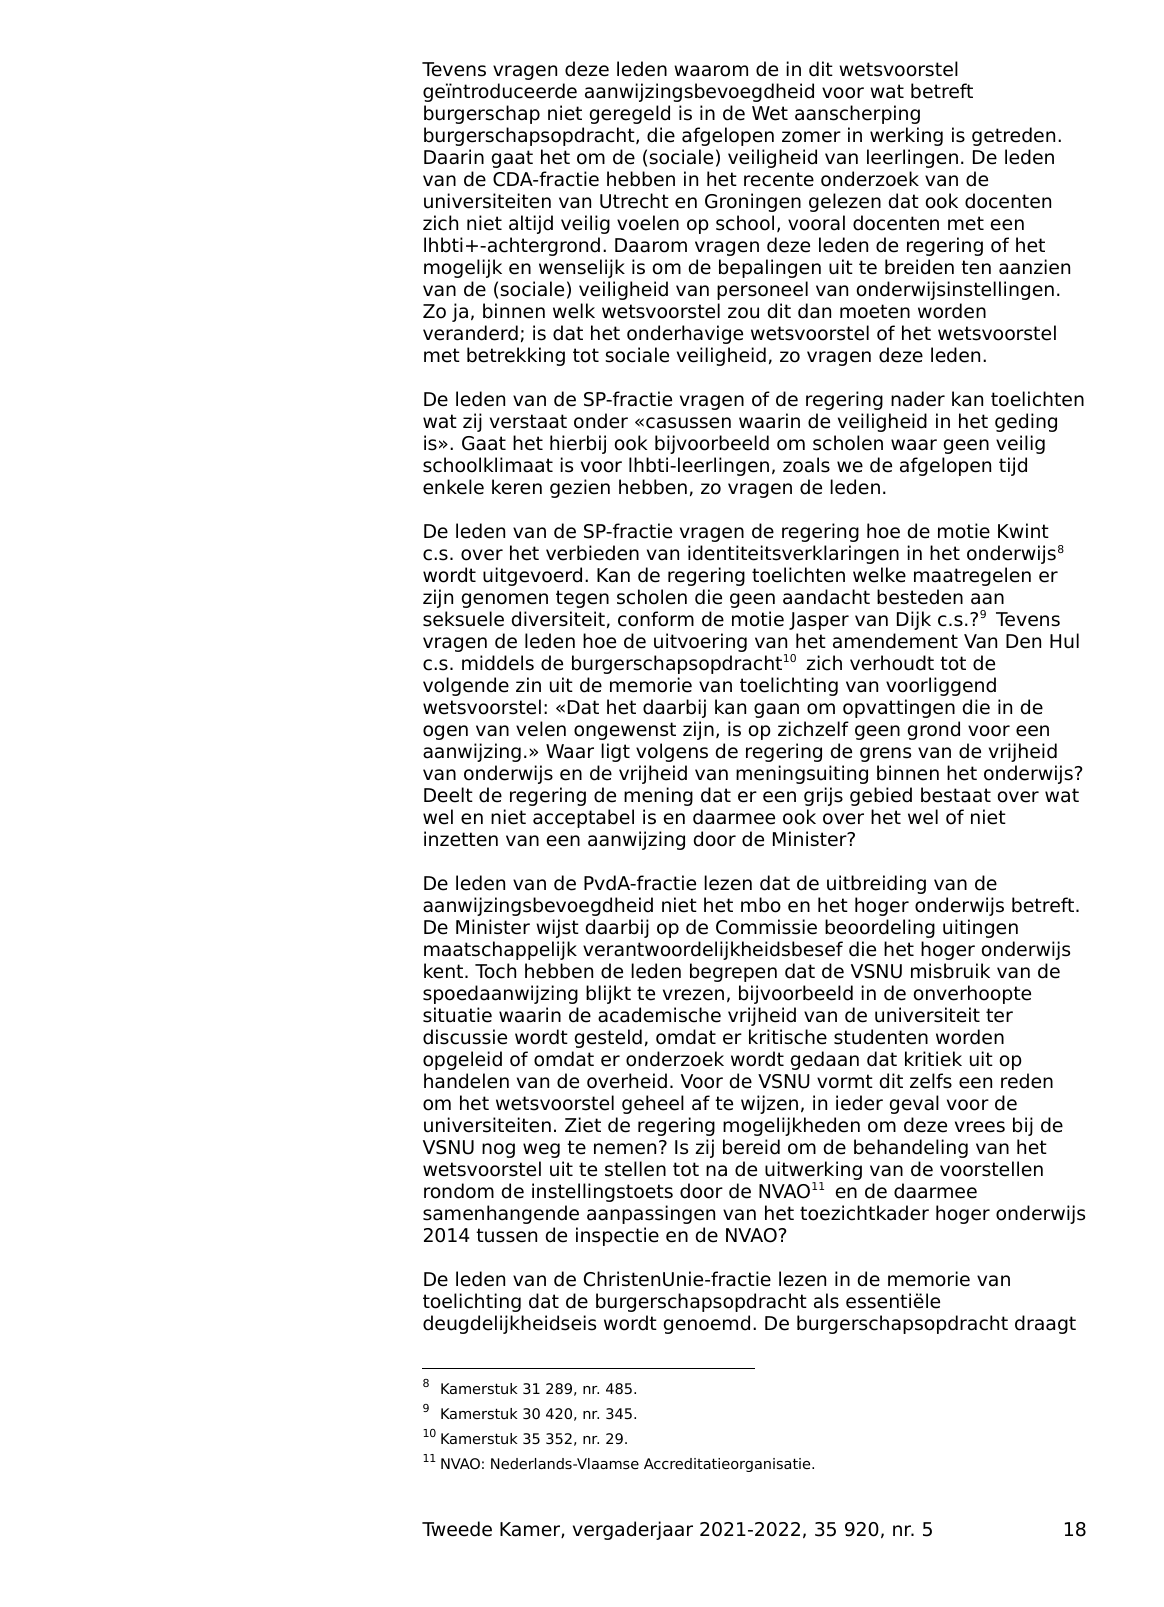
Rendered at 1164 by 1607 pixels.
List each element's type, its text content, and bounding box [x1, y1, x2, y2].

text Kamerstuk 35 352, nr. 29. [422, 1427, 1087, 1449]
text Kamerstuk 31 289, nr. 485. [422, 1377, 1087, 1399]
text De leden van de SP-fractie vragen de regering hoe de motie Kwint c.s. over het verbieden van identiteitsverklaringen in het onderwijs wordt uitgevoerd. Kan de regering toelichten welke maatregelen er zijn genomen tegen scholen die geen aandacht besteden aan seksuele diversiteit, conform de motie Jasper van Dijk c.s.? Tevens vragen de leden hoe de uitvoering van het amendement Van Den Hul c.s. middels de burgerschapsopdracht zich verhoudt tot de volgende zin uit de memorie van toelichting van voorliggend wetsvoorstel: «Dat het daarbij kan gaan om opvattingen die in de ogen van velen ongewenst zijn, is op zichzelf geen grond voor een aanwijzing.» Waar ligt volgens de regering de grens van de vrijheid van onderwijs en de vrijheid van meningsuiting binnen het onderwijs? Deelt de regering de mening dat er een grijs gebied bestaat over wat wel en niet acceptabel is en daarmee ook over het wel of niet inzetten van een aanwijzing door de Minister? [422, 521, 1087, 851]
text De leden van de ChristenUnie-fractie lezen in de memorie van toelichting dat de burgerschapsopdracht als essentiële deugdelijkheidseis wordt genoemd. De burgerschapsopdracht draagt [422, 1269, 1087, 1335]
text De leden van de SP-fractie vragen of de regering nader kan toelichten wat zij verstaat onder «casussen waarin de veiligheid in het geding is». Gaat het hierbij ook bijvoorbeeld om scholen waar geen veilig schoolklimaat is voor lhbti-leerlingen, zoals we de afgelopen tijd enkele keren gezien hebben, zo vragen de leden. [422, 389, 1087, 499]
text Tevens vragen deze leden waarom de in dit wetsvoorstel geïntroduceerde aanwijzingsbevoegdheid voor wat betreft burgerschap niet geregeld is in de Wet aanscherping burgerschapsopdracht, die afgelopen zomer in werking is getreden. Daarin gaat het om de (sociale) veiligheid van leerlingen. De leden van de CDA-fractie hebben in het recente onderzoek van de universiteiten van Utrecht en Groningen gelezen dat ook docenten zich niet altijd veilig voelen op school, vooral docenten met een lhbti+-achtergrond. Daarom vragen deze leden de regering of het mogelijk en wenselijk is om de bepalingen uit te breiden ten aanzien van de (sociale) veiligheid van personeel van onderwijsinstellingen. Zo ja, binnen welk wetsvoorstel zou dit dan moeten worden veranderd; is dat het onderhavige wetsvoorstel of het wetsvoorstel met betrekking tot sociale veiligheid, zo vragen deze leden. [422, 59, 1087, 367]
text De leden van de PvdA-fractie lezen dat de uitbreiding van de aanwijzingsbevoegdheid niet het mbo en het hoger onderwijs betreft. De Minister wijst daarbij op de Commissie beoordeling uitingen maatschappelijk verantwoordelijkheidsbesef die het hoger onderwijs kent. Toch hebben de leden begrepen dat de VSNU misbruik van de spoedaanwijzing blijkt te vrezen, bijvoorbeeld in de onverhoopte situatie waarin de academische vrijheid van de universiteit ter discussie wordt gesteld, omdat er kritische studenten worden opgeleid of omdat er onderzoek wordt gedaan dat kritiek uit op handelen van de overheid. Voor de VSNU vormt dit zelfs een reden om het wetsvoorstel geheel af te wijzen, in ieder geval voor de universiteiten. Ziet de regering mogelijkheden om deze vrees bij de VSNU nog weg te nemen? Is zij bereid om de behandeling van het wetsvoorstel uit te stellen tot na de uitwerking van de voorstellen rondom de instellingstoets door de NVAO en de daarmee samenhangende aanpassingen van het toezichtkader hoger onderwijs 2014 tussen de inspectie en de NVAO? [422, 873, 1087, 1247]
text NVAO: Nederlands-Vlaamse Accreditatieorganisatie. [422, 1452, 1087, 1474]
text Kamerstuk 30 420, nr. 345. [422, 1402, 1087, 1424]
